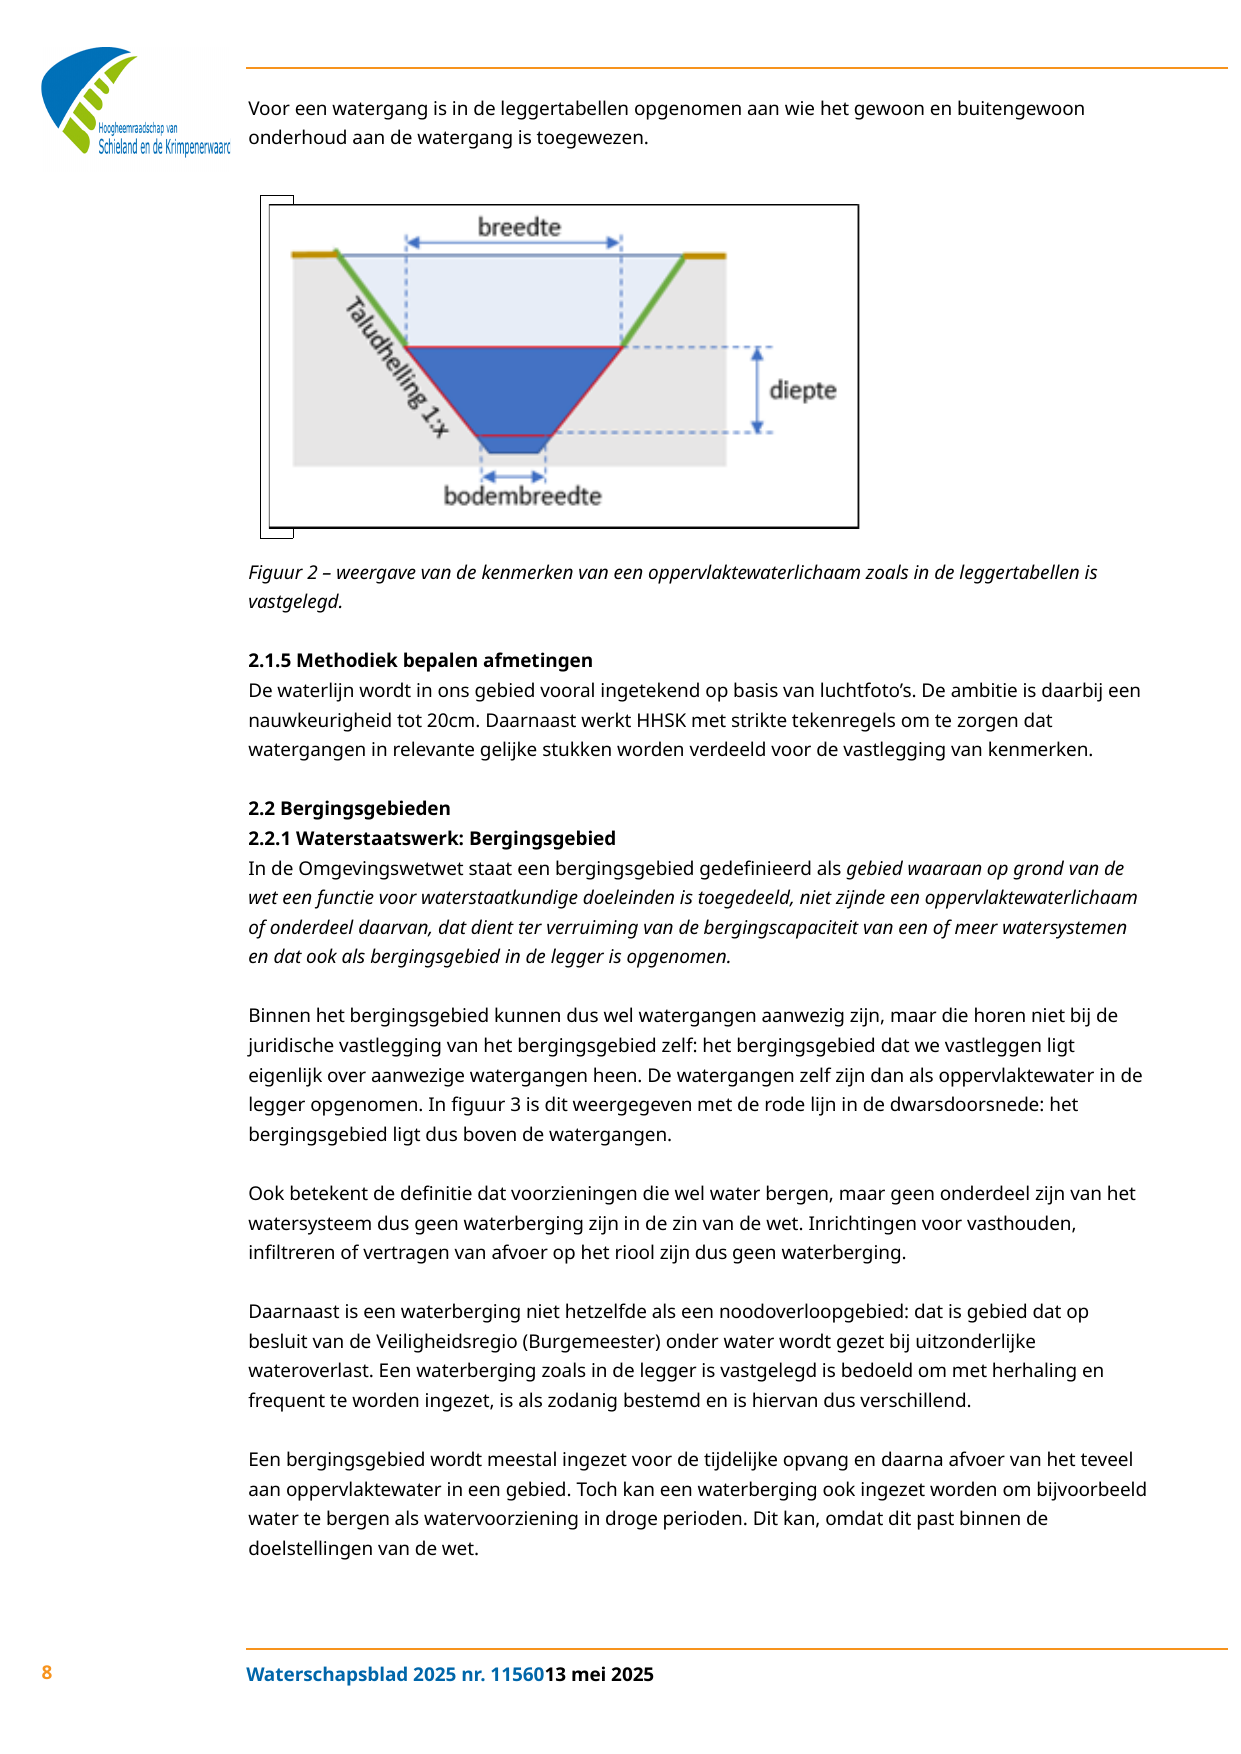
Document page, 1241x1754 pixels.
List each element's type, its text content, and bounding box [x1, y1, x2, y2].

text 2.2.1 Waterstaatswerk: Bergingsgebied [248, 825, 1152, 851]
text Figuur 2 – weergave van de kenmerken van een oppervlaktewaterlichaam zoals in de leggertabellen is vastgelegd. [248, 559, 1152, 614]
text 2.1.5 Methodiek bepalen afmetingen [248, 648, 1152, 673]
text Een bergingsgebied wordt meestal ingezet voor de tijdelijke opvang en daarna afvoer van het teveel aan oppervlaktewater in een gebied. Toch kan een waterberging ook ingezet worden om bijvoorbeeld water te bergen als watervoorziening in droge perioden. Dit kan, omdat dit past binnen de doelstellingen van de wet. [248, 1446, 1152, 1561]
text Daarnaast is een waterberging niet hetzelfde als een noodoverloopgebied: dat is gebied dat op besluit van de Veiligheidsregio (Burgemeester) onder water wordt gezet bij uitzonderlijke wateroverlast. Een waterberging zoals in de legger is vastgelegd is bedoeld om met herhaling en frequent te worden ingezet, is als zodanig bestemd en is hiervan dus verschillend. [248, 1298, 1152, 1413]
text In de Omgevingswetwet staat een bergingsgebied gedefinieerd als gebied waaraan op grond van de wet een functie voor waterstaatkundige doeleinden is toegedeeld, niet zijnde een oppervlaktewaterlichaam of onderdeel daarvan, dat dient ter verruiming van de bergingscapaciteit van een of meer watersystemen en dat ook als bergingsgebied in de legger is opgenomen. [248, 855, 1152, 969]
text 2.2 Bergingsgebieden [248, 796, 1152, 821]
picture [41, 47, 231, 172]
text Voor een watergang is in de leggertabellen opgenomen aan wie het gewoon en buitengewoon onderhoud aan de watergang is toegewezen. [248, 95, 1152, 150]
picture [268, 204, 860, 529]
text De waterlijn wordt in ons gebied vooral ingetekend op basis van luchtfoto’s. De ambitie is daarbij een nauwkeurigheid tot 20cm. Daarnaast werkt HHSK met strikte tekenregels om te zorgen dat watergangen in relevante gelijke stukken worden verdeeld voor de vastlegging van kenmerken. [248, 677, 1152, 762]
text Ook betekent de definitie dat voorzieningen die wel water bergen, maar geen onderdeel zijn van het watersysteem dus geen waterberging zijn in de zin van de wet. Inrichtingen voor vasthouden, infiltreren of vertragen van afvoer op het riool zijn dus geen waterberging. [248, 1180, 1152, 1265]
text Binnen het bergingsgebied kunnen dus wel watergangen aanwezig zijn, maar die horen niet bij de juridische vastlegging van het bergingsgebied zelf: het bergingsgebied dat we vastleggen ligt eigenlijk over aanwezige watergangen heen. De watergangen zelf zijn dan als oppervlaktewater in de legger opgenomen. In figuur 3 is dit weergegeven met de rode lijn in de dwarsdoorsnede: het bergingsgebied ligt dus boven de watergangen. [248, 1003, 1152, 1147]
